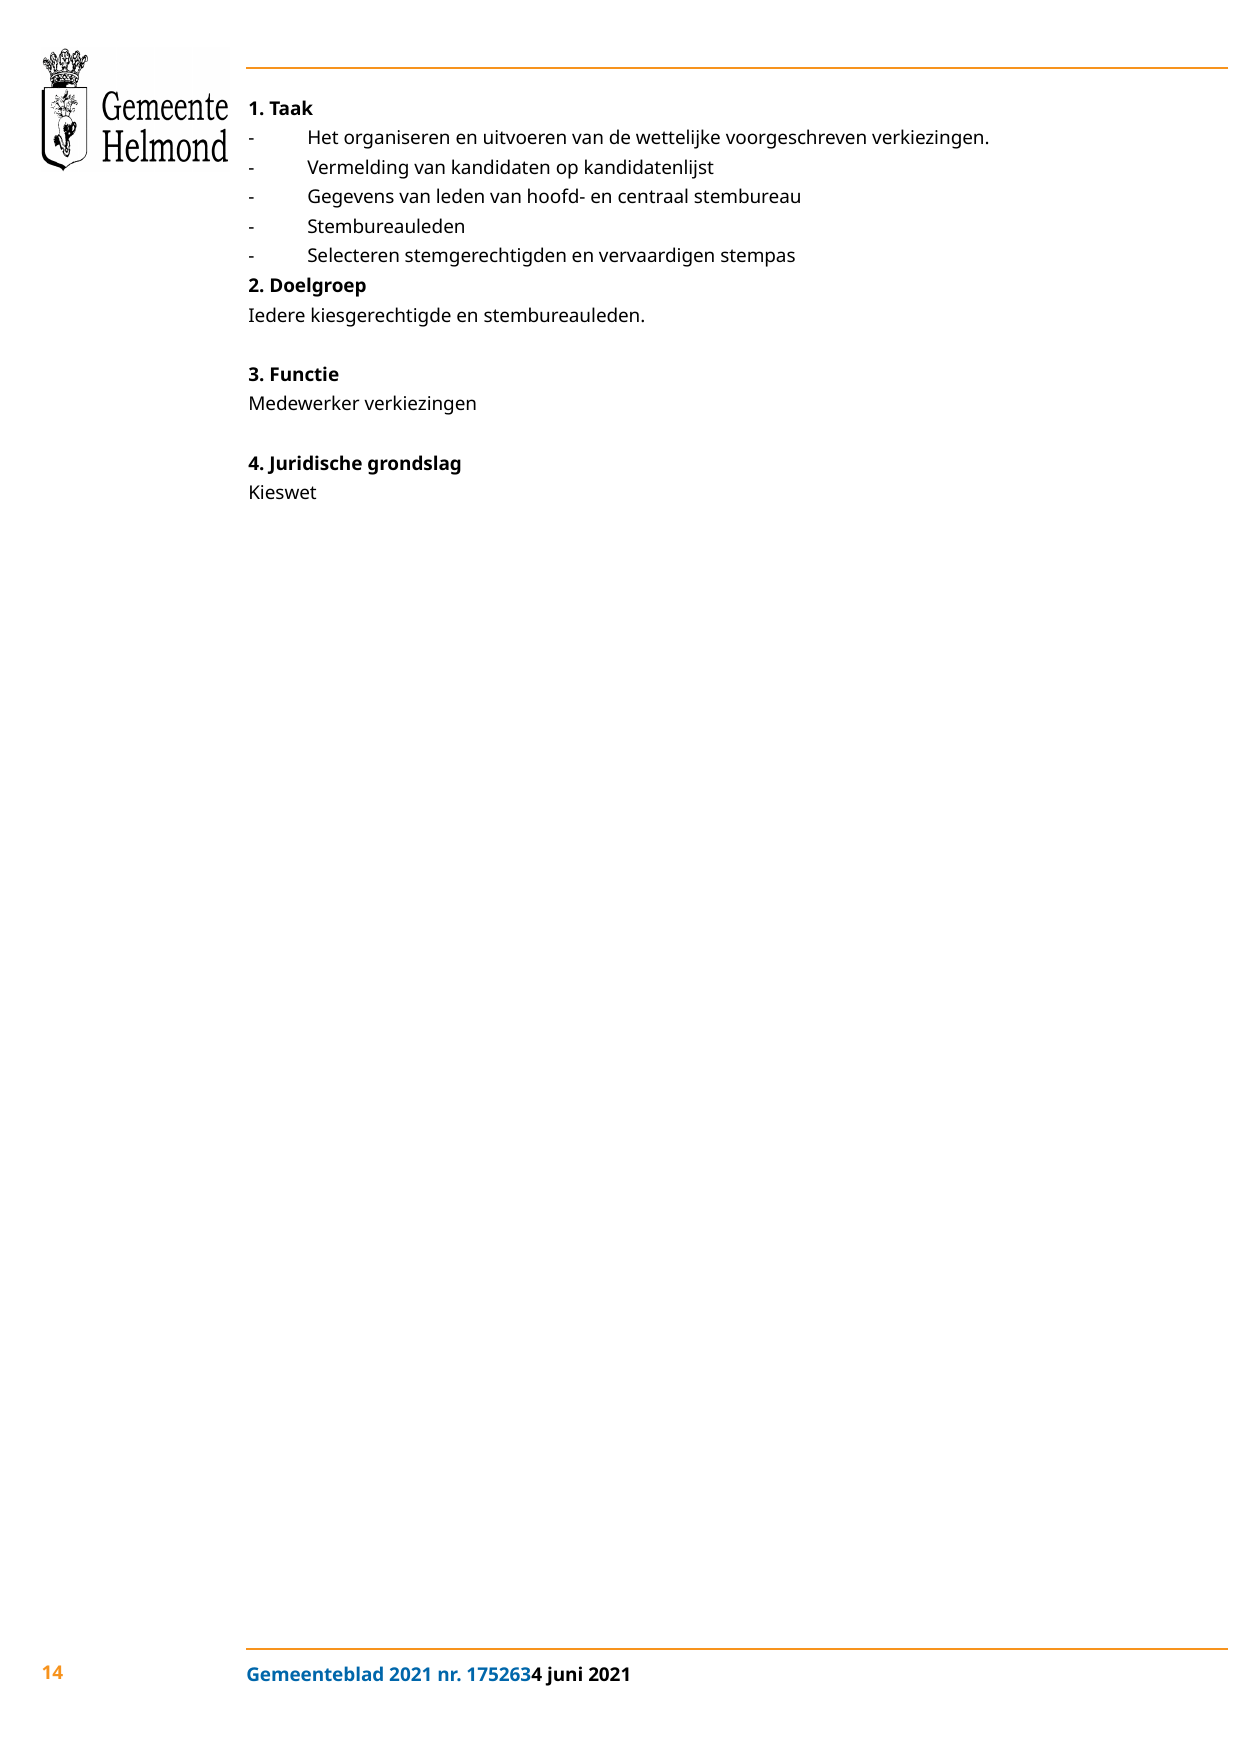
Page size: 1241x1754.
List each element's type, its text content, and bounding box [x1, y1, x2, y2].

list Selecteren stemgerechtigden en vervaardigen stempas [248, 243, 1152, 268]
list Vermelding van kandidaten op kandidatenlijst [248, 154, 1152, 180]
text 4. Juridische grondslag [248, 450, 1152, 476]
list Het organiseren en uitvoeren van de wettelijke voorgeschreven verkiezingen. [248, 124, 1152, 150]
picture [41, 47, 231, 172]
text Iedere kiesgerechtigde en stembureauleden. [248, 302, 1152, 328]
text 3. Functie [248, 361, 1152, 387]
text 1. Taak [248, 95, 1152, 121]
list Stembureauleden [248, 213, 1152, 239]
text Kieswet [248, 479, 1152, 505]
text Medewerker verkiezingen [248, 391, 1152, 416]
list Gegevens van leden van hoofd- en centraal stembureau [248, 183, 1152, 209]
text 2. Doelgroep [248, 272, 1152, 298]
